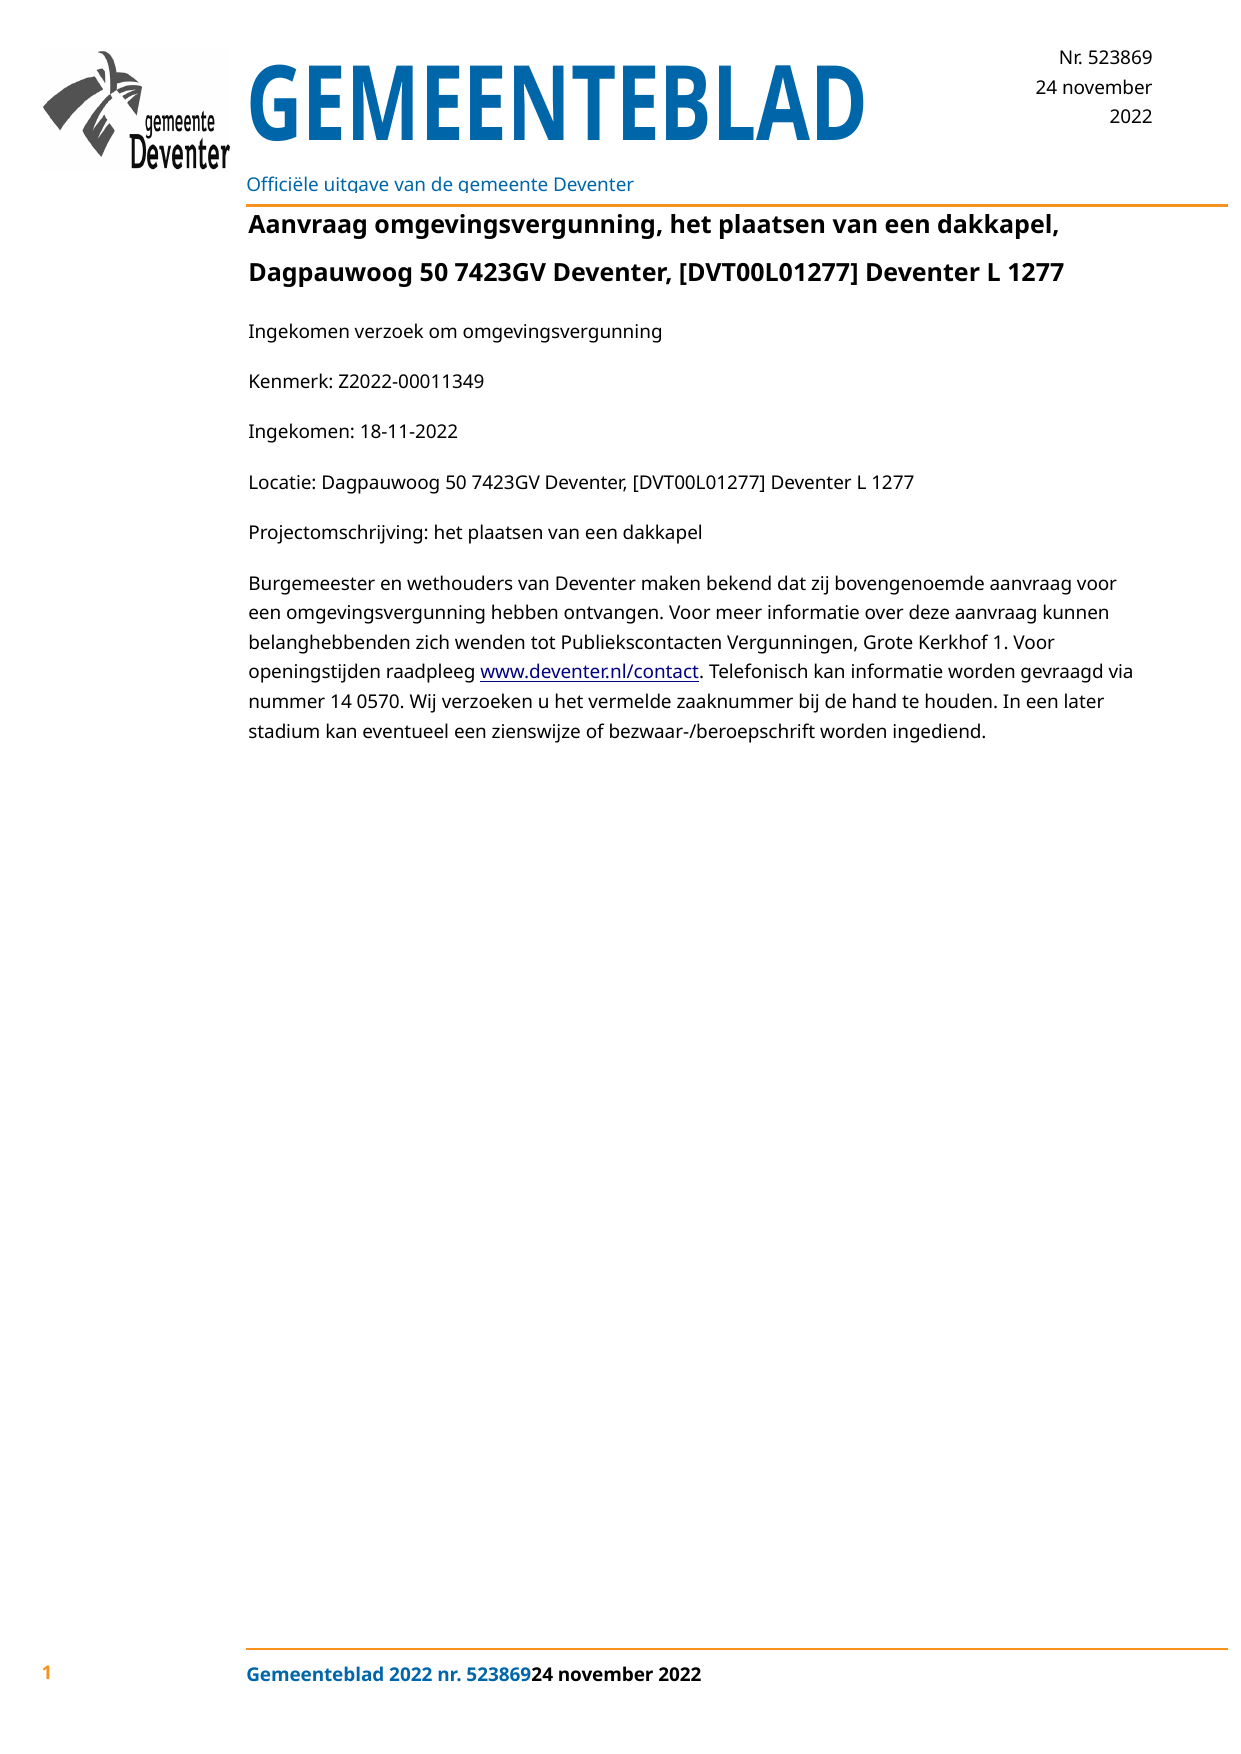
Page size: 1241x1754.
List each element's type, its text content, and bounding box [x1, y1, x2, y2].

text Kenmerk: Z2022-00011349 [248, 368, 1152, 394]
text Locatie: Dagpauwoog 50 7423GV Deventer, [DVT00L01277] Deventer L 1277 [248, 469, 1152, 495]
text Projectomschrijving: het plaatsen van een dakkapel [248, 519, 1152, 545]
text Ingekomen verzoek om omgevingsvergunning [248, 318, 1152, 344]
text Aanvraag omgevingsvergunning, het plaatsen van een dakkapel, Dagpauwoog 50 7423GV Deventer, [DVT00L01277] Deventer L 1277 [248, 207, 1152, 288]
text Ingekomen: 18-11-2022 [248, 419, 1152, 444]
text Burgemeester en wethouders van Deventer maken bekend dat zij bovengenoemde aanvraag voor een omgevingsvergunning hebben ontvangen. Voor meer informatie over deze aanvraag kunnen belanghebbenden zich wenden tot Publiekscontacten Vergunningen, Grote Kerkhof 1. Voor openingstijden raadpleeg www.deventer.nl/contact. Telefonisch kan informatie worden gevraagd via nummer 14 0570. Wij verzoeken u het vermelde zaaknummer bij de hand te houden. In een later stadium kan eventueel een zienswijze of bezwaar-/beroepschrift worden ingediend. [248, 570, 1152, 744]
picture [41, 47, 231, 172]
